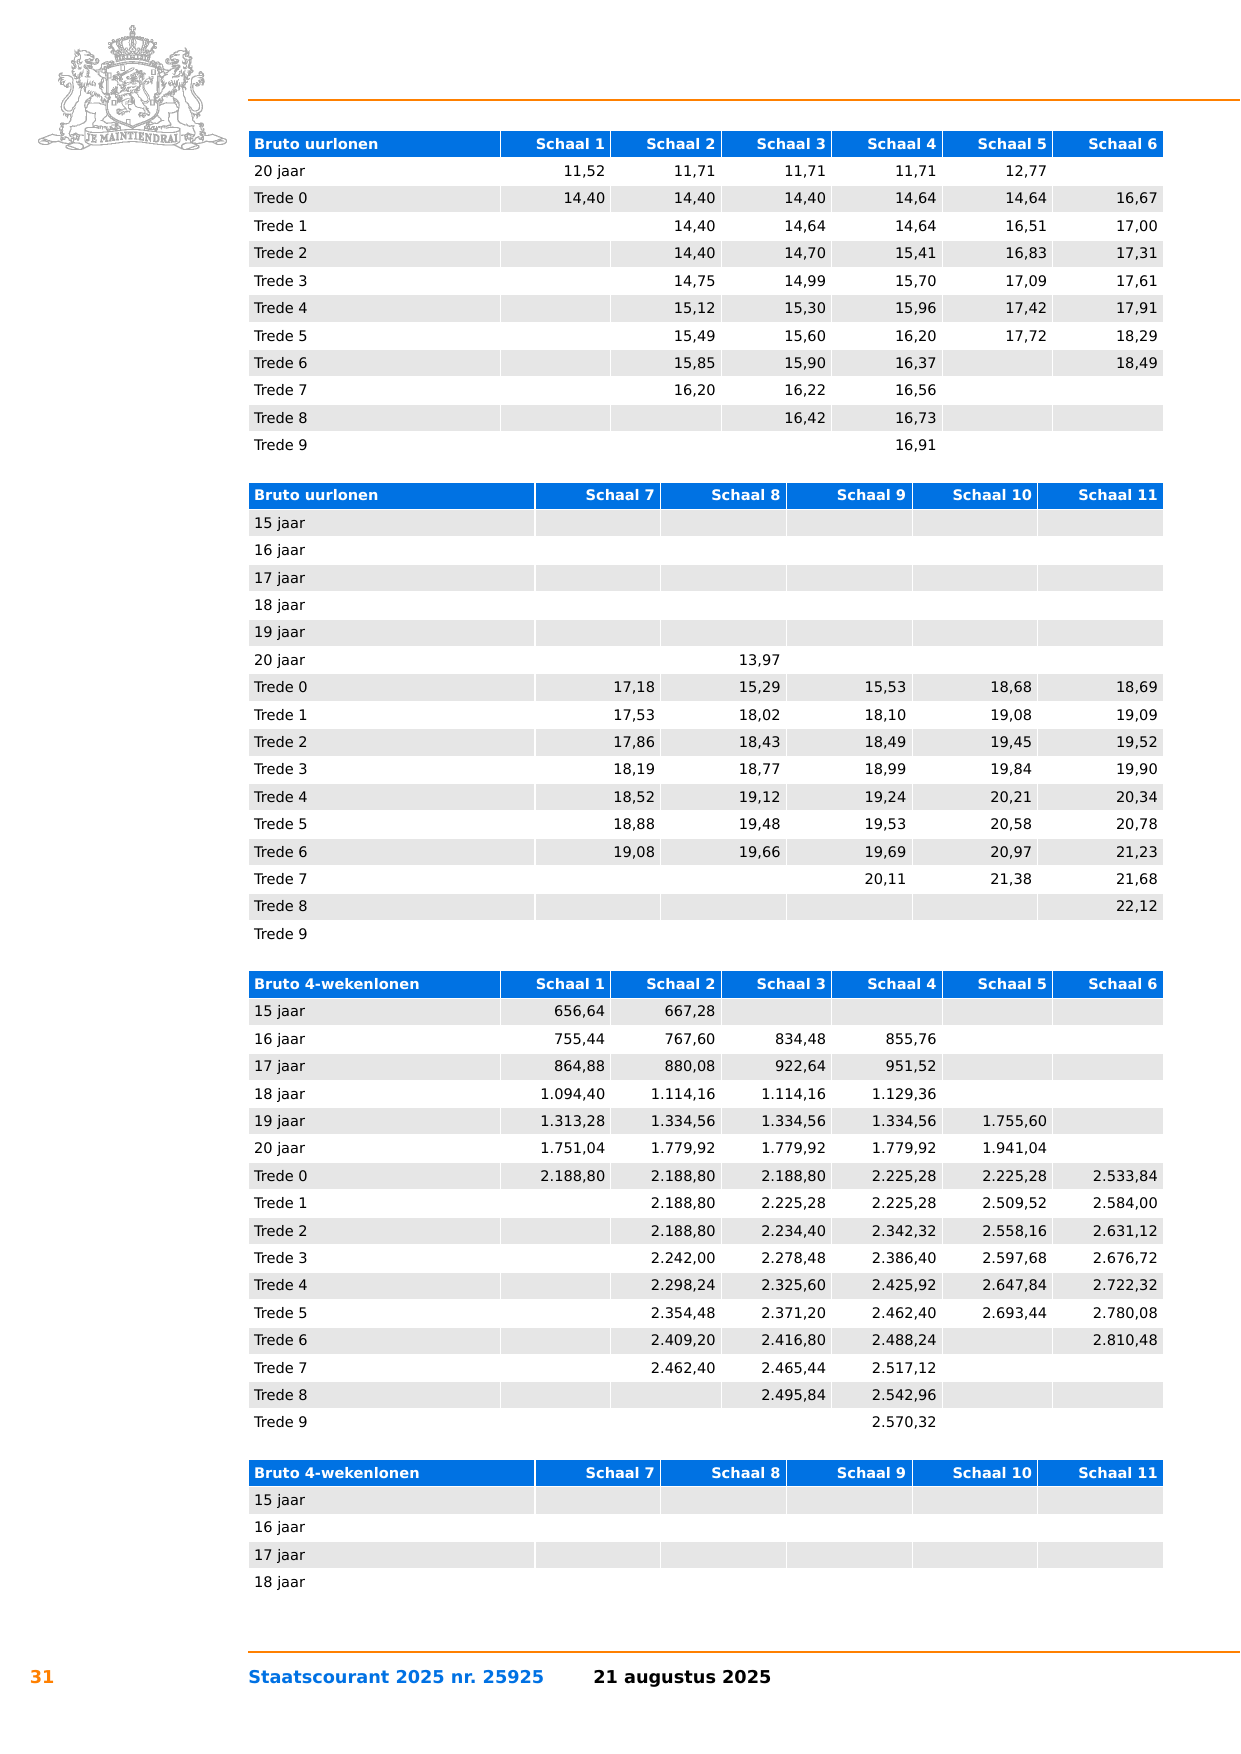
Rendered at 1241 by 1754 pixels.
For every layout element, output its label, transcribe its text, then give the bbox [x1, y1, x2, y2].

table_cell [943, 350, 1052, 376]
table_cell Trede 4 [249, 784, 534, 810]
table_cell [1038, 647, 1163, 673]
table_cell 2.465,44 [722, 1355, 831, 1381]
table_cell 2.722,32 [1053, 1273, 1163, 1299]
table_cell 19,90 [1038, 757, 1163, 783]
table_cell 20,21 [913, 784, 1037, 810]
table_header Schaal 2 [611, 971, 721, 998]
table_cell [1053, 1054, 1163, 1080]
table_cell 2.225,28 [722, 1190, 831, 1217]
table_cell [1053, 1026, 1163, 1052]
table_cell [501, 1328, 610, 1354]
table_cell 2.278,48 [722, 1245, 831, 1272]
table_cell Trede 9 [249, 921, 534, 947]
table_cell 656,64 [501, 999, 610, 1025]
table_cell 19,45 [913, 729, 1037, 756]
table_cell [913, 1542, 1037, 1568]
table_cell 12,77 [943, 158, 1052, 185]
table_cell 755,44 [501, 1026, 610, 1052]
table_cell Trede 0 [249, 1163, 500, 1189]
table_cell [943, 999, 1052, 1025]
table_cell [787, 1487, 912, 1514]
table_cell [536, 538, 660, 564]
table_cell 11,71 [611, 158, 721, 185]
table_cell 16,83 [943, 241, 1052, 267]
table_cell 2.386,40 [832, 1245, 942, 1272]
table_header Schaal 8 [661, 483, 786, 509]
table_cell 11,71 [722, 158, 831, 185]
table_cell [913, 921, 1037, 947]
table_header Schaal 9 [787, 483, 912, 509]
table_cell 17,09 [943, 268, 1052, 294]
table_cell 2.647,84 [943, 1273, 1052, 1299]
table_cell 20,11 [787, 866, 912, 892]
table_cell [536, 647, 660, 673]
table_cell 19,66 [661, 839, 786, 865]
table_cell 880,08 [611, 1054, 721, 1080]
table_cell [913, 592, 1037, 618]
table_cell 17,42 [943, 295, 1052, 322]
table_cell 15,41 [832, 241, 942, 267]
table_cell 2.234,40 [722, 1218, 831, 1244]
table_header Schaal 8 [661, 1460, 786, 1486]
table_cell Trede 5 [249, 1300, 500, 1326]
table_cell [501, 1382, 610, 1408]
table_header Schaal 5 [943, 971, 1052, 998]
table_cell Trede 6 [249, 1328, 500, 1354]
table_cell [1038, 592, 1163, 618]
table_header Schaal 3 [722, 131, 831, 157]
table_cell [913, 894, 1037, 920]
table_cell [661, 510, 786, 536]
table_cell [536, 921, 660, 947]
table_cell 14,75 [611, 268, 721, 294]
table_cell 17,86 [536, 729, 660, 756]
table_header Schaal 10 [913, 1460, 1037, 1486]
table_cell Trede 6 [249, 350, 500, 376]
table_cell 20 jaar [249, 1136, 500, 1162]
table_cell [1053, 405, 1163, 431]
table_cell 16 jaar [249, 1026, 500, 1052]
table_cell [943, 1410, 1052, 1436]
table_cell Trede 3 [249, 1245, 500, 1272]
table_cell [1053, 1108, 1163, 1134]
table_cell [787, 1570, 912, 1596]
table_header Schaal 10 [913, 483, 1037, 509]
table_header Schaal 7 [536, 483, 660, 509]
table_cell Trede 6 [249, 839, 534, 865]
table_cell 14,64 [832, 186, 942, 212]
table_cell [787, 894, 912, 920]
table_cell [536, 1542, 660, 1568]
table_cell 19,48 [661, 811, 786, 838]
table_cell [661, 1487, 786, 1514]
table_cell Trede 9 [249, 432, 500, 459]
table_cell Trede 2 [249, 241, 500, 267]
table_cell 19,69 [787, 839, 912, 865]
table_cell 2.517,12 [832, 1355, 942, 1381]
table_cell 2.188,80 [611, 1190, 721, 1217]
table_header Bruto uurlonen [249, 483, 534, 509]
table_cell 767,60 [611, 1026, 721, 1052]
table_cell 17,31 [1053, 241, 1163, 267]
table_cell 16 jaar [249, 1515, 534, 1541]
table_cell Trede 2 [249, 729, 534, 756]
table_cell [536, 1570, 660, 1596]
table_cell 2.488,24 [832, 1328, 942, 1354]
table_cell Trede 3 [249, 757, 534, 783]
table_cell 20,78 [1038, 811, 1163, 838]
table_header Schaal 2 [611, 131, 721, 157]
table_cell 14,40 [722, 186, 831, 212]
table_cell 2.325,60 [722, 1273, 831, 1299]
table_cell [536, 1487, 660, 1514]
table_cell 18,19 [536, 757, 660, 783]
table_cell 17 jaar [249, 1054, 500, 1080]
table_cell 1.751,04 [501, 1136, 610, 1162]
table_cell [536, 510, 660, 536]
table_cell 14,64 [722, 213, 831, 239]
table_cell 1.334,56 [832, 1108, 942, 1134]
table_cell 1.755,60 [943, 1108, 1052, 1134]
table_cell 20 jaar [249, 647, 534, 673]
table_cell 11,52 [501, 158, 610, 185]
table_header Schaal 5 [943, 131, 1052, 157]
table_header Bruto uurlonen [249, 131, 500, 157]
table_header Bruto 4-wekenlonen [249, 1460, 534, 1486]
table_header Schaal 11 [1038, 483, 1163, 509]
table_cell 16 jaar [249, 538, 534, 564]
table_cell 16,51 [943, 213, 1052, 239]
table_cell Trede 5 [249, 811, 534, 838]
table_cell 1.334,56 [722, 1108, 831, 1134]
table_cell [661, 565, 786, 591]
table_cell [1053, 158, 1163, 185]
table_cell 19,08 [913, 702, 1037, 728]
table_cell 19,84 [913, 757, 1037, 783]
table_cell 1.129,36 [832, 1081, 942, 1107]
table_cell 14,40 [611, 241, 721, 267]
table_cell 15,30 [722, 295, 831, 322]
table_cell [943, 1355, 1052, 1381]
table_cell [913, 647, 1037, 673]
table_header Schaal 9 [787, 1460, 912, 1486]
table_header Schaal 6 [1053, 971, 1163, 998]
table_cell 18,52 [536, 784, 660, 810]
table_cell [661, 620, 786, 646]
table_cell [611, 405, 721, 431]
table_cell 15 jaar [249, 999, 500, 1025]
table_cell [501, 432, 610, 459]
table_cell 2.225,28 [943, 1163, 1052, 1189]
table_cell [722, 1410, 831, 1436]
table_cell Trede 1 [249, 702, 534, 728]
table_cell 17,18 [536, 674, 660, 701]
table_cell 19 jaar [249, 620, 534, 646]
table_cell [913, 565, 1037, 591]
table_cell 17,00 [1053, 213, 1163, 239]
table_cell 22,12 [1038, 894, 1163, 920]
table_cell Trede 8 [249, 1382, 500, 1408]
table_cell 18 jaar [249, 592, 534, 618]
table_cell [536, 565, 660, 591]
table_cell [913, 1515, 1037, 1541]
table_cell 16,20 [832, 323, 942, 349]
table_cell 667,28 [611, 999, 721, 1025]
table_header Schaal 11 [1038, 1460, 1163, 1486]
table_cell 14,64 [943, 186, 1052, 212]
table_cell 18,99 [787, 757, 912, 783]
table_cell 18,69 [1038, 674, 1163, 701]
table_cell 2.298,24 [611, 1273, 721, 1299]
table_cell [661, 894, 786, 920]
table_cell 1.779,92 [611, 1136, 721, 1162]
table_cell 18 jaar [249, 1570, 534, 1596]
table_cell 2.462,40 [611, 1355, 721, 1381]
table_cell 2.371,20 [722, 1300, 831, 1326]
table_cell 17,72 [943, 323, 1052, 349]
table_cell Trede 8 [249, 894, 534, 920]
table_cell 18,77 [661, 757, 786, 783]
table_cell 18,49 [787, 729, 912, 756]
table_cell 14,70 [722, 241, 831, 267]
table_cell 922,64 [722, 1054, 831, 1080]
table_cell [501, 405, 610, 431]
table_cell [661, 538, 786, 564]
table_cell 1.779,92 [722, 1136, 831, 1162]
table_header Schaal 1 [501, 971, 610, 998]
table_cell 18,10 [787, 702, 912, 728]
table_cell 14,99 [722, 268, 831, 294]
table_cell [501, 213, 610, 239]
table_cell 2.495,84 [722, 1382, 831, 1408]
table_cell [787, 921, 912, 947]
table_cell [787, 538, 912, 564]
table_cell [536, 620, 660, 646]
table_header Schaal 6 [1053, 131, 1163, 157]
table_cell 20,34 [1038, 784, 1163, 810]
table_cell 11,71 [832, 158, 942, 185]
table_cell [536, 866, 660, 892]
table_cell [501, 350, 610, 376]
table_cell 17,53 [536, 702, 660, 728]
table_cell [1038, 1487, 1163, 1514]
table_cell 15,90 [722, 350, 831, 376]
table_cell Trede 2 [249, 1218, 500, 1244]
table_cell 16,67 [1053, 186, 1163, 212]
table_cell Trede 8 [249, 405, 500, 431]
table_cell [501, 1300, 610, 1326]
table_cell Trede 0 [249, 674, 534, 701]
table_cell 2.631,12 [1053, 1218, 1163, 1244]
table_cell 2.597,68 [943, 1245, 1052, 1272]
table_cell [661, 1570, 786, 1596]
table_cell [913, 538, 1037, 564]
table_cell 21,38 [913, 866, 1037, 892]
table_cell Trede 3 [249, 268, 500, 294]
table_cell [787, 647, 912, 673]
table_cell 15,70 [832, 268, 942, 294]
table_cell [536, 894, 660, 920]
table_cell [913, 1487, 1037, 1514]
table_cell 1.313,28 [501, 1108, 610, 1134]
table_header Schaal 1 [501, 131, 610, 157]
table_cell 2.354,48 [611, 1300, 721, 1326]
table_cell 19,52 [1038, 729, 1163, 756]
table_cell 2.225,28 [832, 1163, 942, 1189]
table_cell [501, 378, 610, 404]
table_cell 15,85 [611, 350, 721, 376]
table_cell [501, 1355, 610, 1381]
table_cell 18,43 [661, 729, 786, 756]
table_header Bruto 4-wekenlonen [249, 971, 500, 998]
table_cell [913, 510, 1037, 536]
table_cell [661, 1515, 786, 1541]
table_cell [722, 432, 831, 459]
table_cell [1053, 1355, 1163, 1381]
table_cell [787, 565, 912, 591]
table_cell 18,68 [913, 674, 1037, 701]
table_cell 16,42 [722, 405, 831, 431]
table_cell 19,09 [1038, 702, 1163, 728]
table_cell Trede 7 [249, 866, 534, 892]
table_cell [943, 1328, 1052, 1354]
table_cell 18,29 [1053, 323, 1163, 349]
table_cell [501, 295, 610, 322]
table_cell [913, 1570, 1037, 1596]
table_cell 855,76 [832, 1026, 942, 1052]
table_cell 21,23 [1038, 839, 1163, 865]
table_cell 2.425,92 [832, 1273, 942, 1299]
table_cell [913, 620, 1037, 646]
table_cell 2.188,80 [501, 1163, 610, 1189]
table_cell [661, 921, 786, 947]
table_cell 16,91 [832, 432, 942, 459]
table_cell [787, 510, 912, 536]
table_cell [661, 1542, 786, 1568]
table_cell 19,08 [536, 839, 660, 865]
table_cell [1038, 510, 1163, 536]
table_cell [536, 1515, 660, 1541]
table_cell 2.188,80 [722, 1163, 831, 1189]
table_cell [536, 592, 660, 618]
table_cell Trede 4 [249, 1273, 500, 1299]
table_cell [501, 1410, 610, 1436]
table_cell 18 jaar [249, 1081, 500, 1107]
table_cell 2.225,28 [832, 1190, 942, 1217]
table_cell 14,64 [832, 213, 942, 239]
table_cell 2.409,20 [611, 1328, 721, 1354]
table_cell [1038, 620, 1163, 646]
table_cell [1038, 1570, 1163, 1596]
table_cell 2.462,40 [832, 1300, 942, 1326]
table_cell [1053, 1382, 1163, 1408]
table_header Schaal 3 [722, 971, 831, 998]
table_cell 15 jaar [249, 510, 534, 536]
table_header Schaal 4 [832, 131, 942, 157]
table_cell 18,88 [536, 811, 660, 838]
table_cell [943, 405, 1052, 431]
table_cell 19,24 [787, 784, 912, 810]
table_cell [1038, 1515, 1163, 1541]
table_cell 20 jaar [249, 158, 500, 185]
table_cell 19,53 [787, 811, 912, 838]
table_cell Trede 4 [249, 295, 500, 322]
table_cell [787, 620, 912, 646]
table_cell 15,53 [787, 674, 912, 701]
table_cell 15,12 [611, 295, 721, 322]
table_cell 15,29 [661, 674, 786, 701]
table_cell [501, 268, 610, 294]
table_cell 19 jaar [249, 1108, 500, 1134]
table_cell 2.693,44 [943, 1300, 1052, 1326]
table_header Schaal 7 [536, 1460, 660, 1486]
table_cell 1.779,92 [832, 1136, 942, 1162]
table_cell 2.676,72 [1053, 1245, 1163, 1272]
table_cell Trede 9 [249, 1410, 500, 1436]
table_cell 1.334,56 [611, 1108, 721, 1134]
table_cell 2.242,00 [611, 1245, 721, 1272]
table_cell [943, 1026, 1052, 1052]
table_cell [943, 1382, 1052, 1408]
table_cell [501, 1190, 610, 1217]
table_cell [787, 1542, 912, 1568]
table_cell Trede 0 [249, 186, 500, 212]
table_cell 1.114,16 [722, 1081, 831, 1107]
table_cell 14,40 [611, 213, 721, 239]
table_cell [943, 378, 1052, 404]
table_cell [1053, 378, 1163, 404]
table_cell 2.416,80 [722, 1328, 831, 1354]
table_cell [611, 1410, 721, 1436]
table_cell 18,02 [661, 702, 786, 728]
table_cell [501, 1273, 610, 1299]
table_cell [1053, 1136, 1163, 1162]
table_cell 2.558,16 [943, 1218, 1052, 1244]
table_header Schaal 4 [832, 971, 942, 998]
table_cell 14,40 [611, 186, 721, 212]
table_cell 17 jaar [249, 1542, 534, 1568]
table_cell [787, 592, 912, 618]
table_cell 20,97 [913, 839, 1037, 865]
table_cell [943, 1054, 1052, 1080]
table_cell 2.570,32 [832, 1410, 942, 1436]
table_cell [1053, 1410, 1163, 1436]
table_cell 2.542,96 [832, 1382, 942, 1408]
table_cell 2.810,48 [1053, 1328, 1163, 1354]
table_cell [501, 1218, 610, 1244]
table_cell 2.342,32 [832, 1218, 942, 1244]
table_cell [661, 592, 786, 618]
table_cell [611, 1382, 721, 1408]
table_cell 2.509,52 [943, 1190, 1052, 1217]
table_cell [1038, 921, 1163, 947]
table_cell [943, 1081, 1052, 1107]
picture [38, 25, 227, 150]
table_cell 16,37 [832, 350, 942, 376]
table_cell [722, 999, 831, 1025]
table_cell 951,52 [832, 1054, 942, 1080]
table_cell 2.188,80 [611, 1218, 721, 1244]
table_cell 21,68 [1038, 866, 1163, 892]
table_cell 15,96 [832, 295, 942, 322]
table_cell 15,60 [722, 323, 831, 349]
table_cell Trede 1 [249, 1190, 500, 1217]
table_cell 17 jaar [249, 565, 534, 591]
table_cell 14,40 [501, 186, 610, 212]
table_cell 864,88 [501, 1054, 610, 1080]
table_cell 15 jaar [249, 1487, 534, 1514]
table_cell [501, 241, 610, 267]
table_cell 16,73 [832, 405, 942, 431]
table_cell 1.941,04 [943, 1136, 1052, 1162]
table_cell 2.780,08 [1053, 1300, 1163, 1326]
table_cell 15,49 [611, 323, 721, 349]
table_cell 1.094,40 [501, 1081, 610, 1107]
table_cell 2.188,80 [611, 1163, 721, 1189]
table_cell [501, 1245, 610, 1272]
table_cell [1053, 432, 1163, 459]
table_cell [787, 1515, 912, 1541]
table_cell [832, 999, 942, 1025]
table_cell 16,20 [611, 378, 721, 404]
table_cell 16,22 [722, 378, 831, 404]
table_cell Trede 1 [249, 213, 500, 239]
table_cell 20,58 [913, 811, 1037, 838]
table_cell [501, 323, 610, 349]
table_cell 834,48 [722, 1026, 831, 1052]
table_cell Trede 7 [249, 1355, 500, 1381]
table_cell [661, 866, 786, 892]
table_cell [943, 432, 1052, 459]
table_cell 18,49 [1053, 350, 1163, 376]
table_cell [1038, 565, 1163, 591]
table_cell [611, 432, 721, 459]
table_cell [1038, 1542, 1163, 1568]
table_cell 17,91 [1053, 295, 1163, 322]
table_cell [1053, 999, 1163, 1025]
table_cell Trede 7 [249, 378, 500, 404]
table_cell 13,97 [661, 647, 786, 673]
table_cell 2.584,00 [1053, 1190, 1163, 1217]
table_cell [1053, 1081, 1163, 1107]
table_cell 2.533,84 [1053, 1163, 1163, 1189]
table_cell [1038, 538, 1163, 564]
table_cell Trede 5 [249, 323, 500, 349]
table_cell 1.114,16 [611, 1081, 721, 1107]
table_cell 17,61 [1053, 268, 1163, 294]
table_cell 19,12 [661, 784, 786, 810]
table_cell 16,56 [832, 378, 942, 404]
